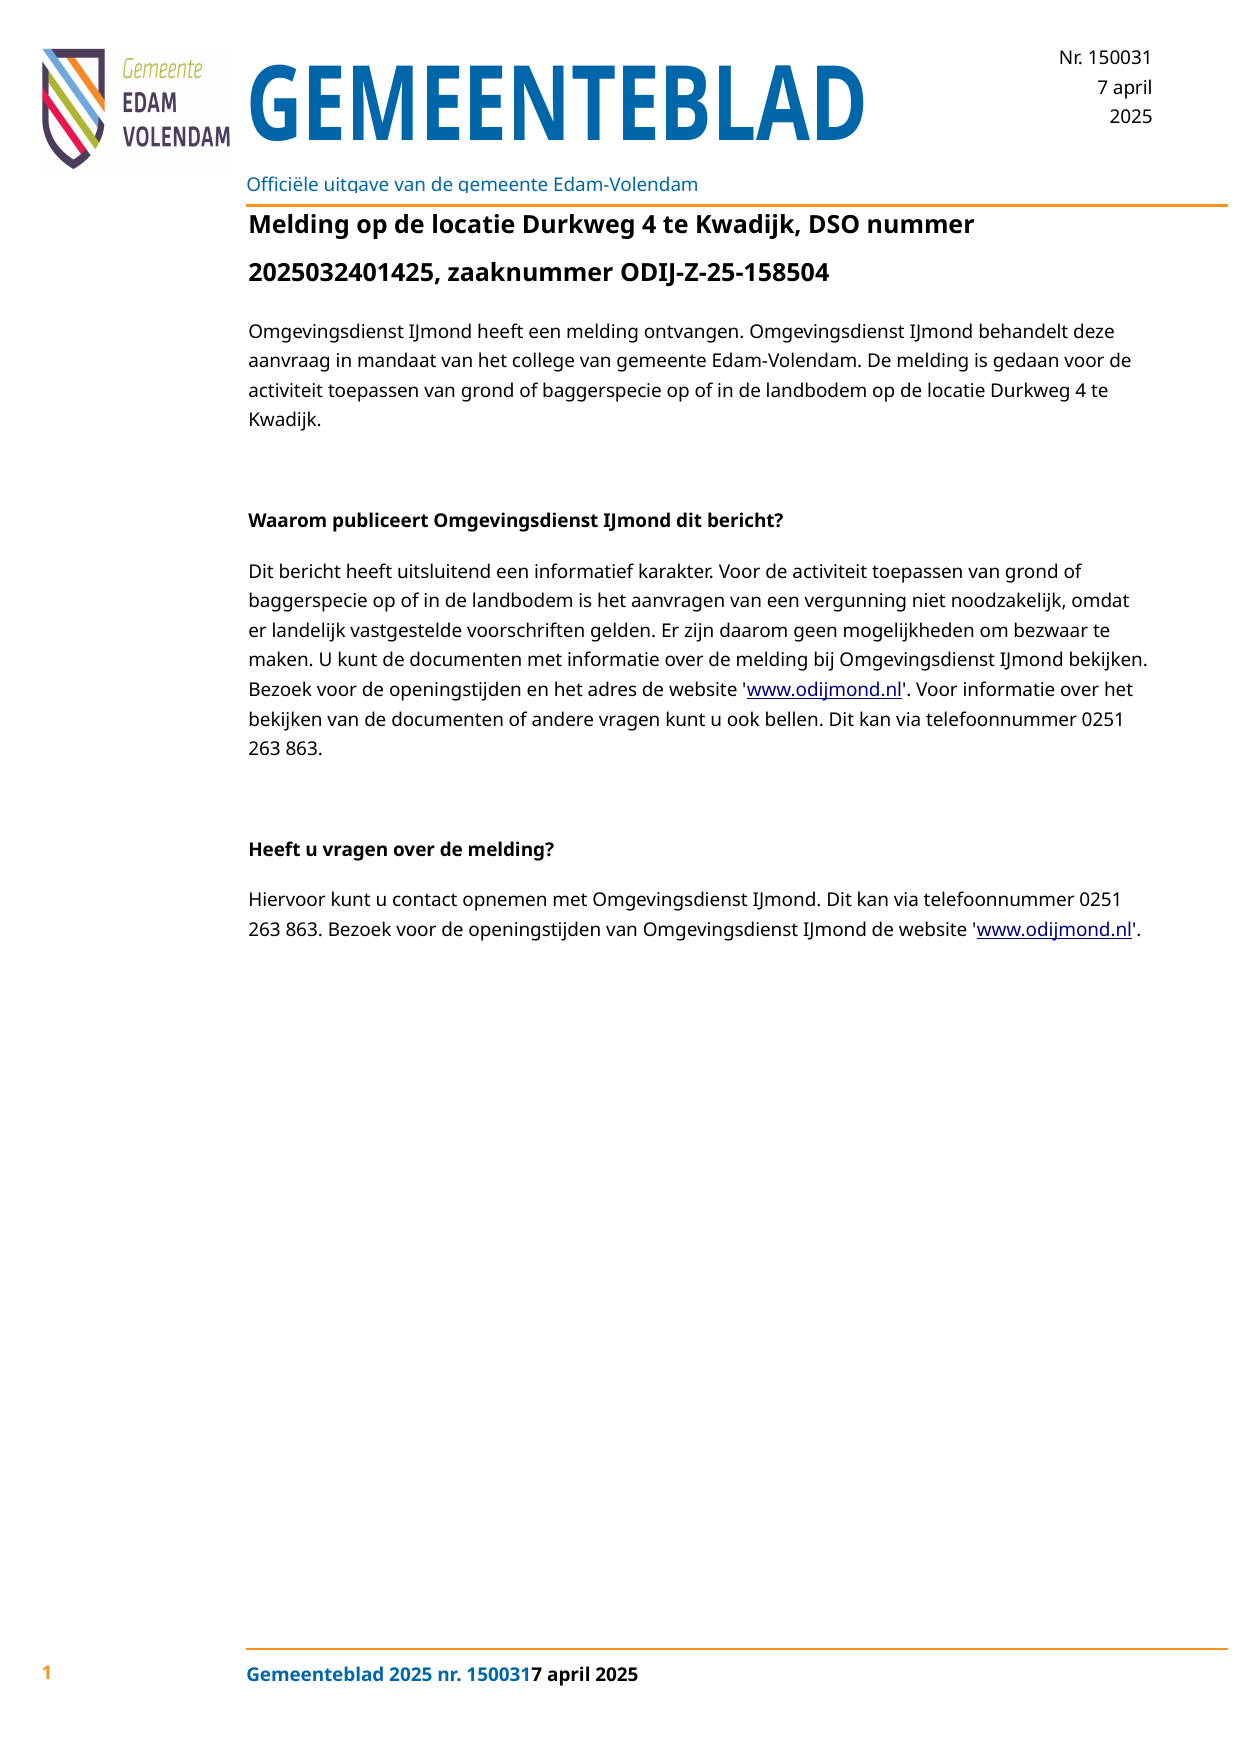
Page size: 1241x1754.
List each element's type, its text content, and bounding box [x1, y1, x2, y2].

text Omgevingsdienst IJmond heeft een melding ontvangen. Omgevingsdienst IJmond behandelt deze aanvraag in mandaat van het college van gemeente Edam-Volendam. De melding is gedaan voor de activiteit toepassen van grond of baggerspecie op of in de landbodem op de locatie Durkweg 4 te Kwadijk. [248, 318, 1152, 432]
picture [41, 47, 231, 172]
text Melding op de locatie Durkweg 4 te Kwadijk, DSO nummer 2025032401425, zaaknummer ODIJ-Z-25-158504 [248, 207, 1152, 288]
text Dit bericht heeft uitsluitend een informatief karakter. Voor de activiteit toepassen van grond of baggerspecie op of in de landbodem is het aanvragen van een vergunning niet noodzakelijk, omdat er landelijk vastgestelde voorschriften gelden. Er zijn daarom geen mogelijkheden om bezwaar te maken. U kunt de documenten met informatie over de melding bij Omgevingsdienst IJmond bekijken. Bezoek voor de openingstijden en het adres de website 'www.odijmond.nl'. Voor informatie over het bekijken van de documenten of andere vragen kunt u ook bellen. Dit kan via telefoonnummer 0251 263 863. [248, 558, 1152, 761]
text Hiervoor kunt u contact opnemen met Omgevingsdienst IJmond. Dit kan via telefoonnummer 0251 263 863. Bezoek voor de openingstijden van Omgevingsdienst IJmond de website 'www.odijmond.nl'. [248, 887, 1152, 942]
text Heeft u vragen over de melding? [248, 836, 1152, 862]
text Waarom publiceert Omgevingsdienst IJmond dit bericht? [248, 507, 1152, 533]
